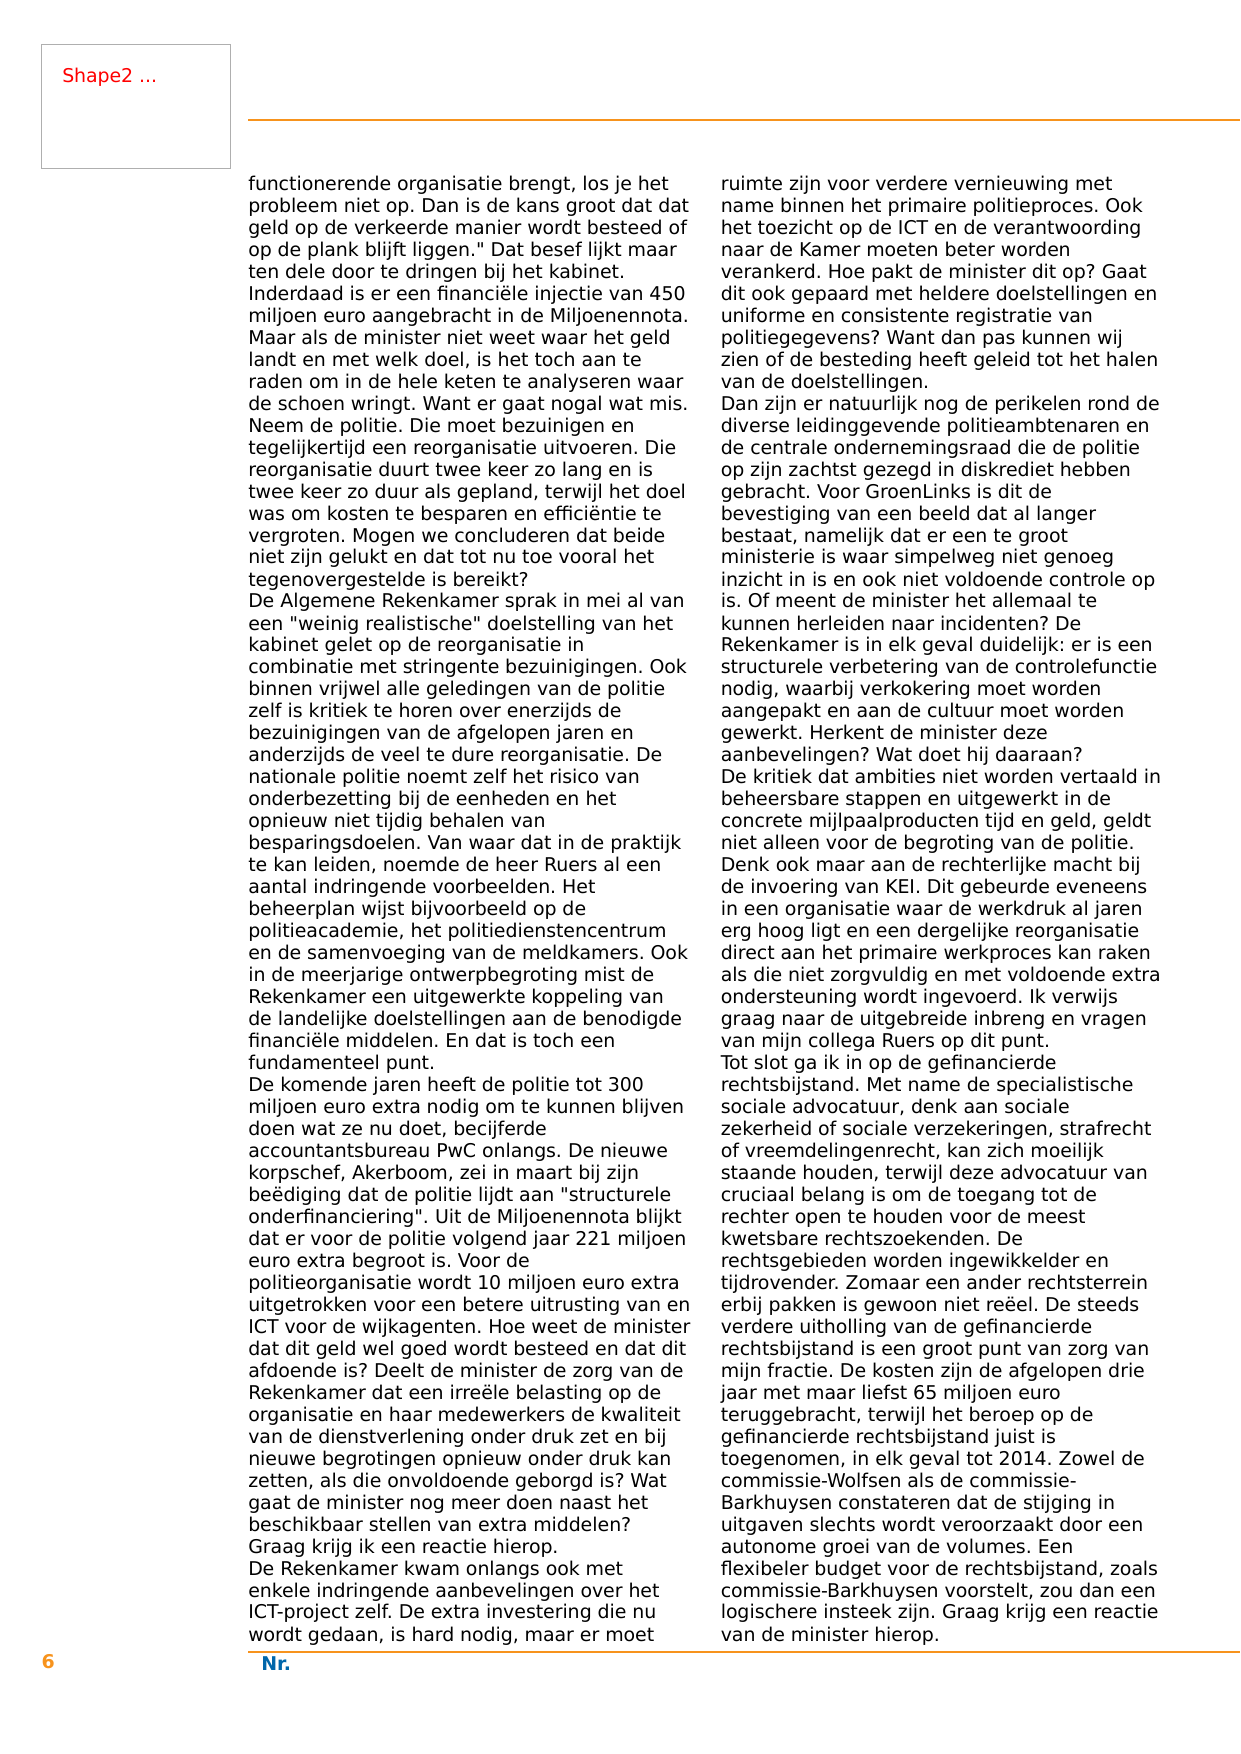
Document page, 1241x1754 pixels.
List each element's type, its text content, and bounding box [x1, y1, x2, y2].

text De komende jaren heeft de politie tot 300 miljoen euro extra nodig om te kunnen blijven doen wat ze nu doet, becijferde accountantsbureau PwC onlangs. De nieuwe korpschef, Akerboom, zei in maart bij zijn beëdiging dat de politie lijdt aan "structurele onderfinanciering". Uit de Miljoenennota blijkt dat er voor de politie volgend jaar 221 miljoen euro extra begroot is. Voor de politieorganisatie wordt 10 miljoen euro extra uitgetrokken voor een betere uitrusting van en ICT voor de wijkagenten. Hoe weet de minister dat dit geld wel goed wordt besteed en dat dit afdoende is? Deelt de minister de zorg van de Rekenkamer dat een irreële belasting op de organisatie en haar medewerkers de kwaliteit van de dienstverlening onder druk zet en bij nieuwe begrotingen opnieuw onder druk kan zetten, als die onvoldoende geborgd is? Wat gaat de minister nog meer doen naast het beschikbaar stellen van extra middelen? Graag krijg ik een reactie hierop. [248, 1074, 691, 1557]
text De kritiek dat ambities niet worden vertaald in beheersbare stappen en uitgewerkt in de concrete mijlpaalproducten tijd en geld, geldt niet alleen voor de begroting van de politie. Denk ook maar aan de rechterlijke macht bij de invoering van KEI. Dit gebeurde eveneens in een organisatie waar de werkdruk al jaren erg hoog ligt en een dergelijke reorganisatie direct aan het primaire werkproces kan raken als die niet zorgvuldig en met voldoende extra ondersteuning wordt ingevoerd. Ik verwijs graag naar de uitgebreide inbreng en vragen van mijn collega Ruers op dit punt. [721, 766, 1163, 1052]
text ruimte zijn voor verdere vernieuwing met name binnen het primaire politieproces. Ook het toezicht op de ICT en de verantwoording naar de Kamer moeten beter worden verankerd. Hoe pakt de minister dit op? Gaat dit ook gepaard met heldere doelstellingen en uniforme en consistente registratie van politiegegevens? Want dan pas kunnen wij zien of de besteding heeft geleid tot het halen van de doelstellingen. [721, 173, 1163, 393]
text Dan zijn er natuurlijk nog de perikelen rond de diverse leidinggevende politieambtenaren en de centrale ondernemingsraad die de politie op zijn zachtst gezegd in diskrediet hebben gebracht. Voor GroenLinks is dit de bevestiging van een beeld dat al langer bestaat, namelijk dat er een te groot ministerie is waar simpelweg niet genoeg inzicht in is en ook niet voldoende controle op is. Of meent de minister het allemaal te kunnen herleiden naar incidenten? De Rekenkamer is in elk geval duidelijk: er is een structurele verbetering van de controlefunctie nodig, waarbij verkokering moet worden aangepakt en aan de cultuur moet worden gewerkt. Herkent de minister deze aanbevelingen? Wat doet hij daaraan? [721, 393, 1163, 766]
text De Algemene Rekenkamer sprak in mei al van een "weinig realistische" doelstelling van het kabinet gelet op de reorganisatie in combinatie met stringente bezuinigingen. Ook binnen vrijwel alle geledingen van de politie zelf is kritiek te horen over enerzijds de bezuinigingen van de afgelopen jaren en anderzijds de veel te dure reorganisatie. De nationale politie noemt zelf het risico van onderbezetting bij de eenheden en het opnieuw niet tijdig behalen van besparingsdoelen. Van waar dat in de praktijk te kan leiden, noemde de heer Ruers al een aantal indringende voorbeelden. Het beheerplan wijst bijvoorbeeld op de politieacademie, het politiedienstencentrum en de samenvoeging van de meldkamers. Ook in de meerjarige ontwerpbegroting mist de Rekenkamer een uitgewerkte koppeling van de landelijke doelstellingen aan de benodigde financiële middelen. En dat is toch een fundamenteel punt. [248, 590, 691, 1074]
text functionerende organisatie brengt, los je het probleem niet op. Dan is de kans groot dat dat geld op de verkeerde manier wordt besteed of op de plank blijft liggen." Dat besef lijkt maar ten dele door te dringen bij het kabinet. Inderdaad is er een financiële injectie van 450 miljoen euro aangebracht in de Miljoenennota. Maar als de minister niet weet waar het geld landt en met welk doel, is het toch aan te raden om in de hele keten te analyseren waar de schoen wringt. Want er gaat nogal wat mis. [248, 173, 691, 414]
text De Rekenkamer kwam onlangs ook met enkele indringende aanbevelingen over het ICT-project zelf. De extra investering die nu wordt gedaan, is hard nodig, maar er moet [248, 1557, 691, 1645]
text Tot slot ga ik in op de gefinancierde rechtsbijstand. Met name de specialistische sociale advocatuur, denk aan sociale zekerheid of sociale verzekeringen, strafrecht of vreemdelingenrecht, kan zich moeilijk staande houden, terwijl deze advocatuur van cruciaal belang is om de toegang tot de rechter open te houden voor de meest kwetsbare rechtszoekenden. De rechtsgebieden worden ingewikkelder en tijdrovender. Zomaar een ander rechtsterrein erbij pakken is gewoon niet reëel. De steeds verdere uitholling van de gefinancierde rechtsbijstand is een groot punt van zorg van mijn fractie. De kosten zijn de afgelopen drie jaar met maar liefst 65 miljoen euro teruggebracht, terwijl het beroep op de gefinancierde rechtsbijstand juist is toegenomen, in elk geval tot 2014. Zowel de commissie-Wolfsen als de commissie-Barkhuysen constateren dat de stijging in uitgaven slechts wordt veroorzaakt door een autonome groei van de volumes. Een flexibeler budget voor de rechtsbijstand, zoals commissie-Barkhuysen voorstelt, zou dan een logischere insteek zijn. Graag krijg een reactie van de minister hierop. [721, 1052, 1163, 1645]
text Neem de politie. Die moet bezuinigen en tegelijkertijd een reorganisatie uitvoeren. Die reorganisatie duurt twee keer zo lang en is twee keer zo duur als gepland, terwijl het doel was om kosten te besparen en efficiëntie te vergroten. Mogen we concluderen dat beide niet zijn gelukt en dat tot nu toe vooral het tegenovergestelde is bereikt? [248, 414, 691, 590]
